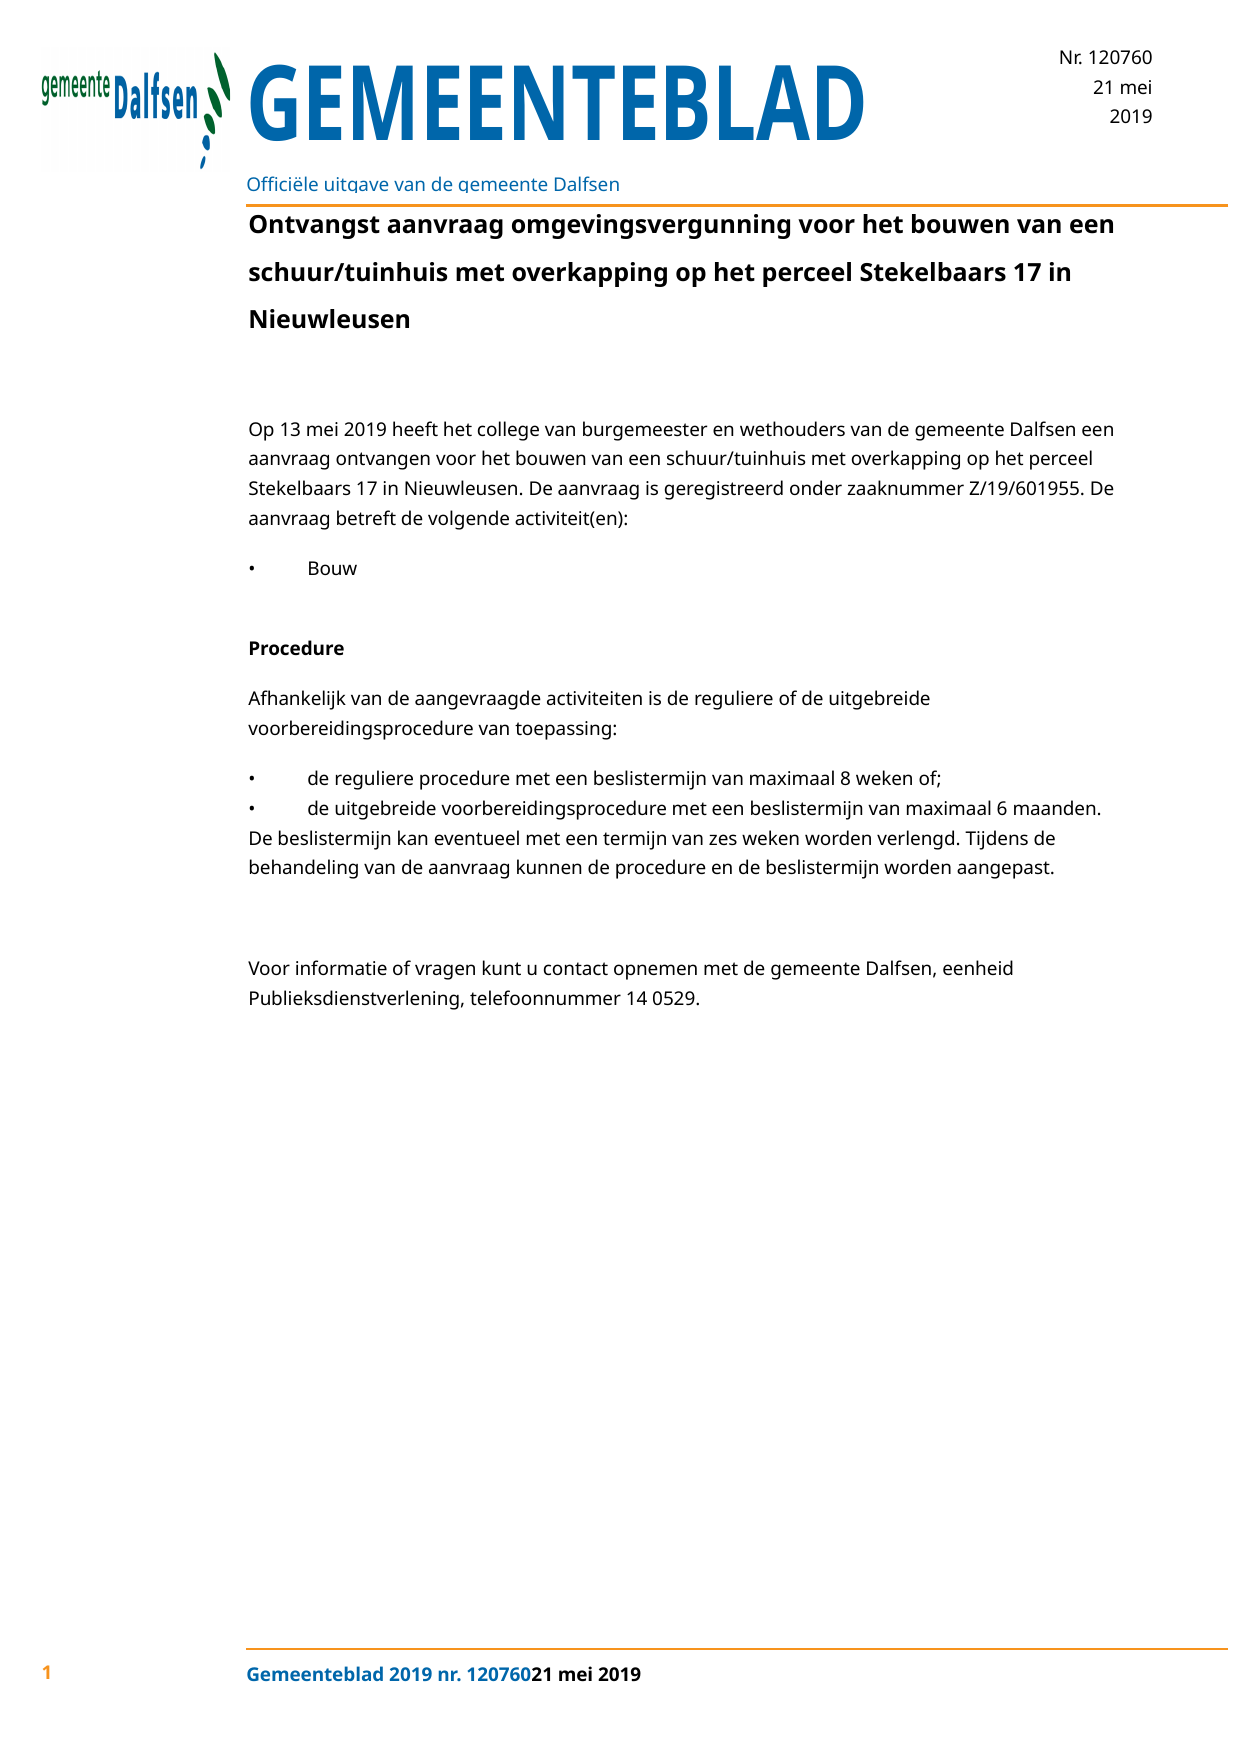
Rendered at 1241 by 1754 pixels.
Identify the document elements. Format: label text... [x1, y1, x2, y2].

text Op 13 mei 2019 heeft het college van burgemeester en wethouders van de gemeente Dalfsen een aanvraag ontvangen voor het bouwen van een schuur/tuinhuis met overkapping op het perceel Stekelbaars 17 in Nieuwleusen. De aanvraag is geregistreerd onder zaaknummer Z/19/601955. De aanvraag betreft de volgende activiteit(en): [248, 416, 1152, 530]
picture [41, 47, 231, 172]
list Bouw [248, 555, 1152, 581]
text Procedure [248, 635, 1152, 661]
text De beslistermijn kan eventueel met een termijn van zes weken worden verlengd. Tijdens de behandeling van de aanvraag kunnen de procedure en de beslistermijn worden aangepast. [248, 825, 1152, 880]
text Ontvangst aanvraag omgevingsvergunning voor het bouwen van een schuur/tuinhuis met overkapping op het perceel Stekelbaars 17 in Nieuwleusen [248, 207, 1152, 336]
list de reguliere procedure met een beslistermijn van maximaal 8 weken of; [248, 766, 1152, 791]
text Afhankelijk van de aangevraagde activiteiten is de reguliere of de uitgebreide voorbereidingsprocedure van toepassing: [248, 686, 1152, 741]
text Voor informatie of vragen kunt u contact opnemen met de gemeente Dalfsen, eenheid Publieksdienstverlening, telefoonnummer 14 0529. [248, 955, 1152, 1010]
list de uitgebreide voorbereidingsprocedure met een beslistermijn van maximaal 6 maanden. [248, 795, 1152, 821]
